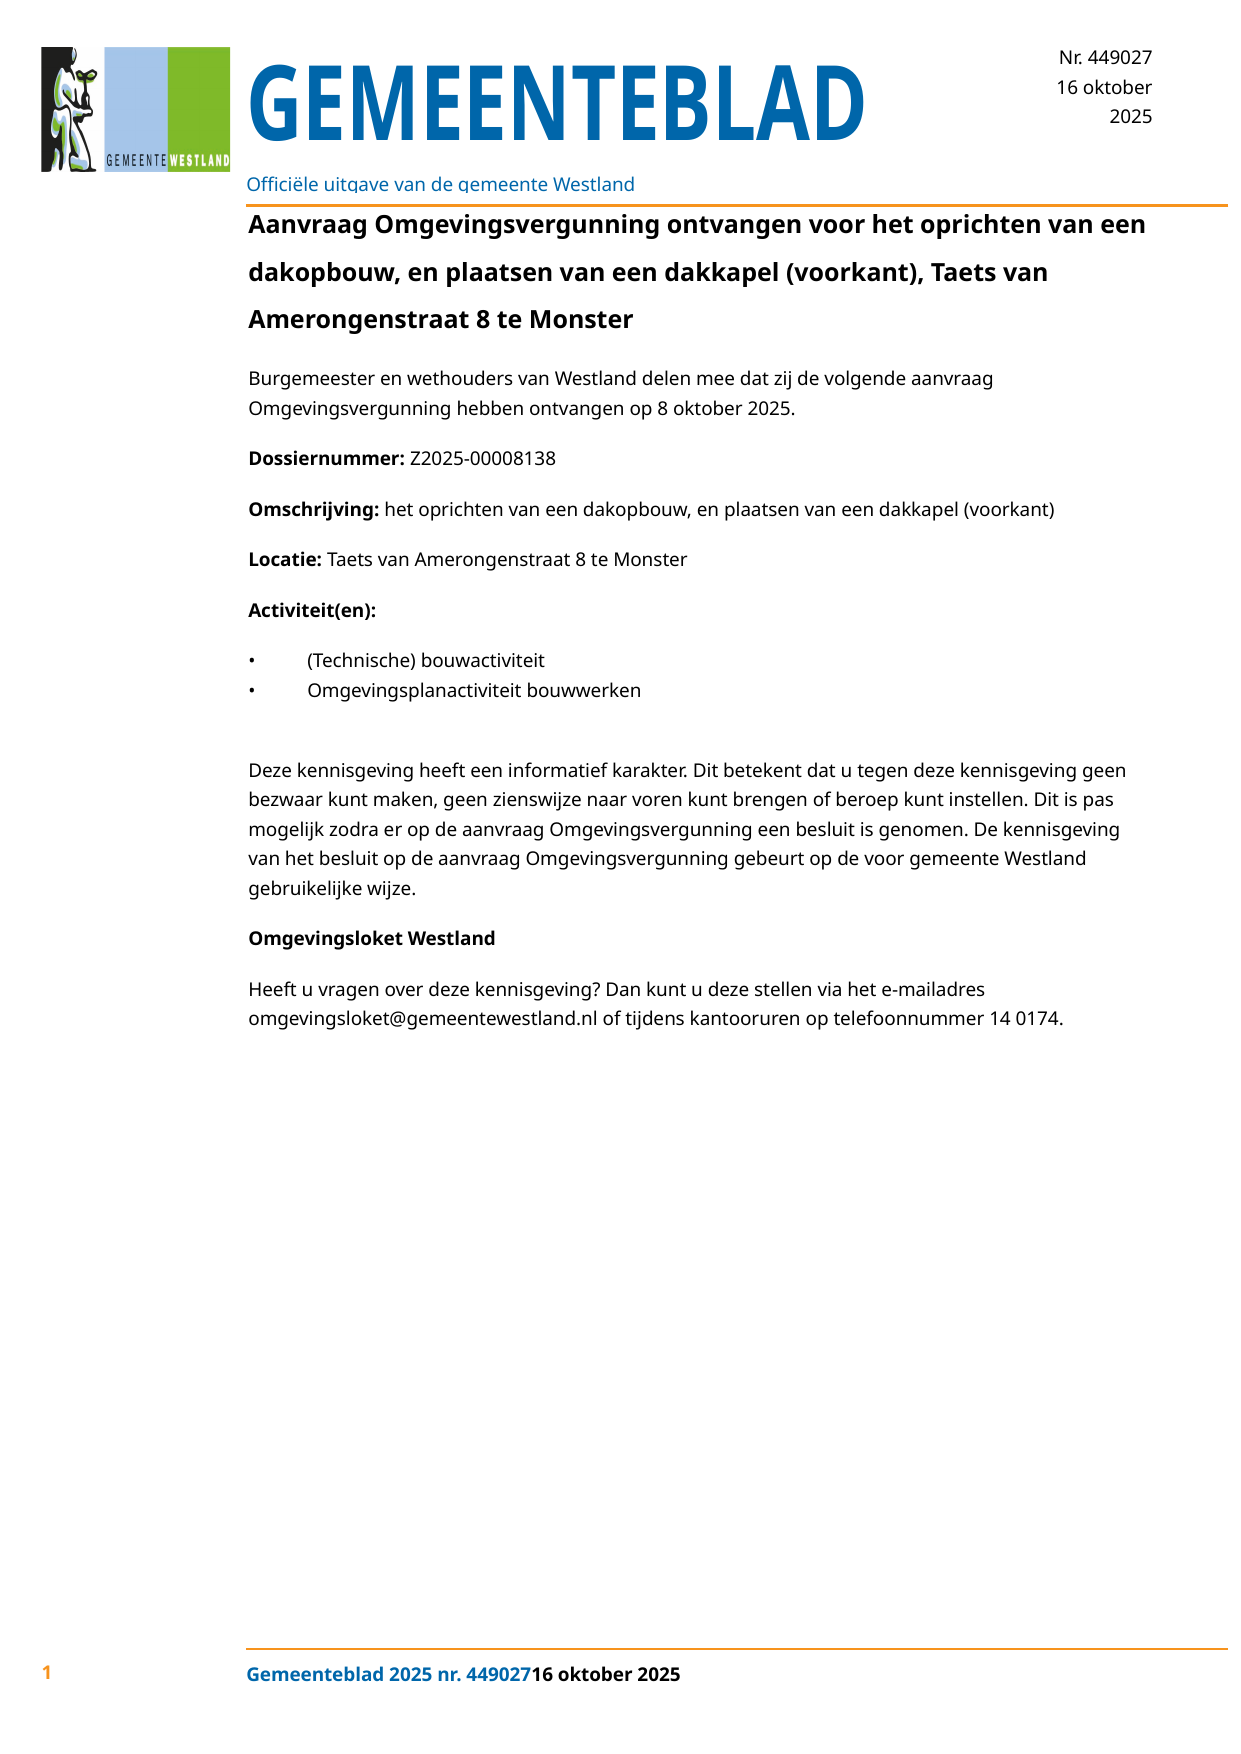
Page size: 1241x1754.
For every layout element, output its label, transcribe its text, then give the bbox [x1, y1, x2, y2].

picture [41, 47, 231, 172]
text Omgevingsloket Westland [248, 926, 1152, 951]
text Aanvraag Omgevingsvergunning ontvangen voor het oprichten van een dakopbouw, en plaatsen van een dakkapel (voorkant), Taets van Amerongenstraat 8 te Monster [248, 207, 1152, 336]
text Locatie: Taets van Amerongenstraat 8 te Monster [248, 546, 1152, 572]
list Omgevingsplanactiviteit bouwwerken [248, 677, 1152, 702]
text Dossiernummer: Z2025-00008138 [248, 446, 1152, 471]
text Omschrijving: het oprichten van een dakopbouw, en plaatsen van een dakkapel (voorkant) [248, 496, 1152, 522]
list (Technische) bouwactiviteit [248, 647, 1152, 673]
text Heeft u vragen over deze kennisgeving? Dan kunt u deze stellen via het e-mailadres omgevingsloket@gemeentewestland.nl of tijdens kantooruren op telefoonnummer 14 0174. [248, 976, 1152, 1031]
text Activiteit(en): [248, 597, 1152, 622]
text Deze kennisgeving heeft een informatief karakter. Dit betekent dat u tegen deze kennisgeving geen bezwaar kunt maken, geen zienswijze naar voren kunt brengen of beroep kunt instellen. Dit is pas mogelijk zodra er op de aanvraag Omgevingsvergunning een besluit is genomen. De kennisgeving van het besluit op de aanvraag Omgevingsvergunning gebeurt op de voor gemeente Westland gebruikelijke wijze. [248, 757, 1152, 901]
text Burgemeester en wethouders van Westland delen mee dat zij de volgende aanvraag Omgevingsvergunning hebben ontvangen op 8 oktober 2025. [248, 366, 1152, 421]
